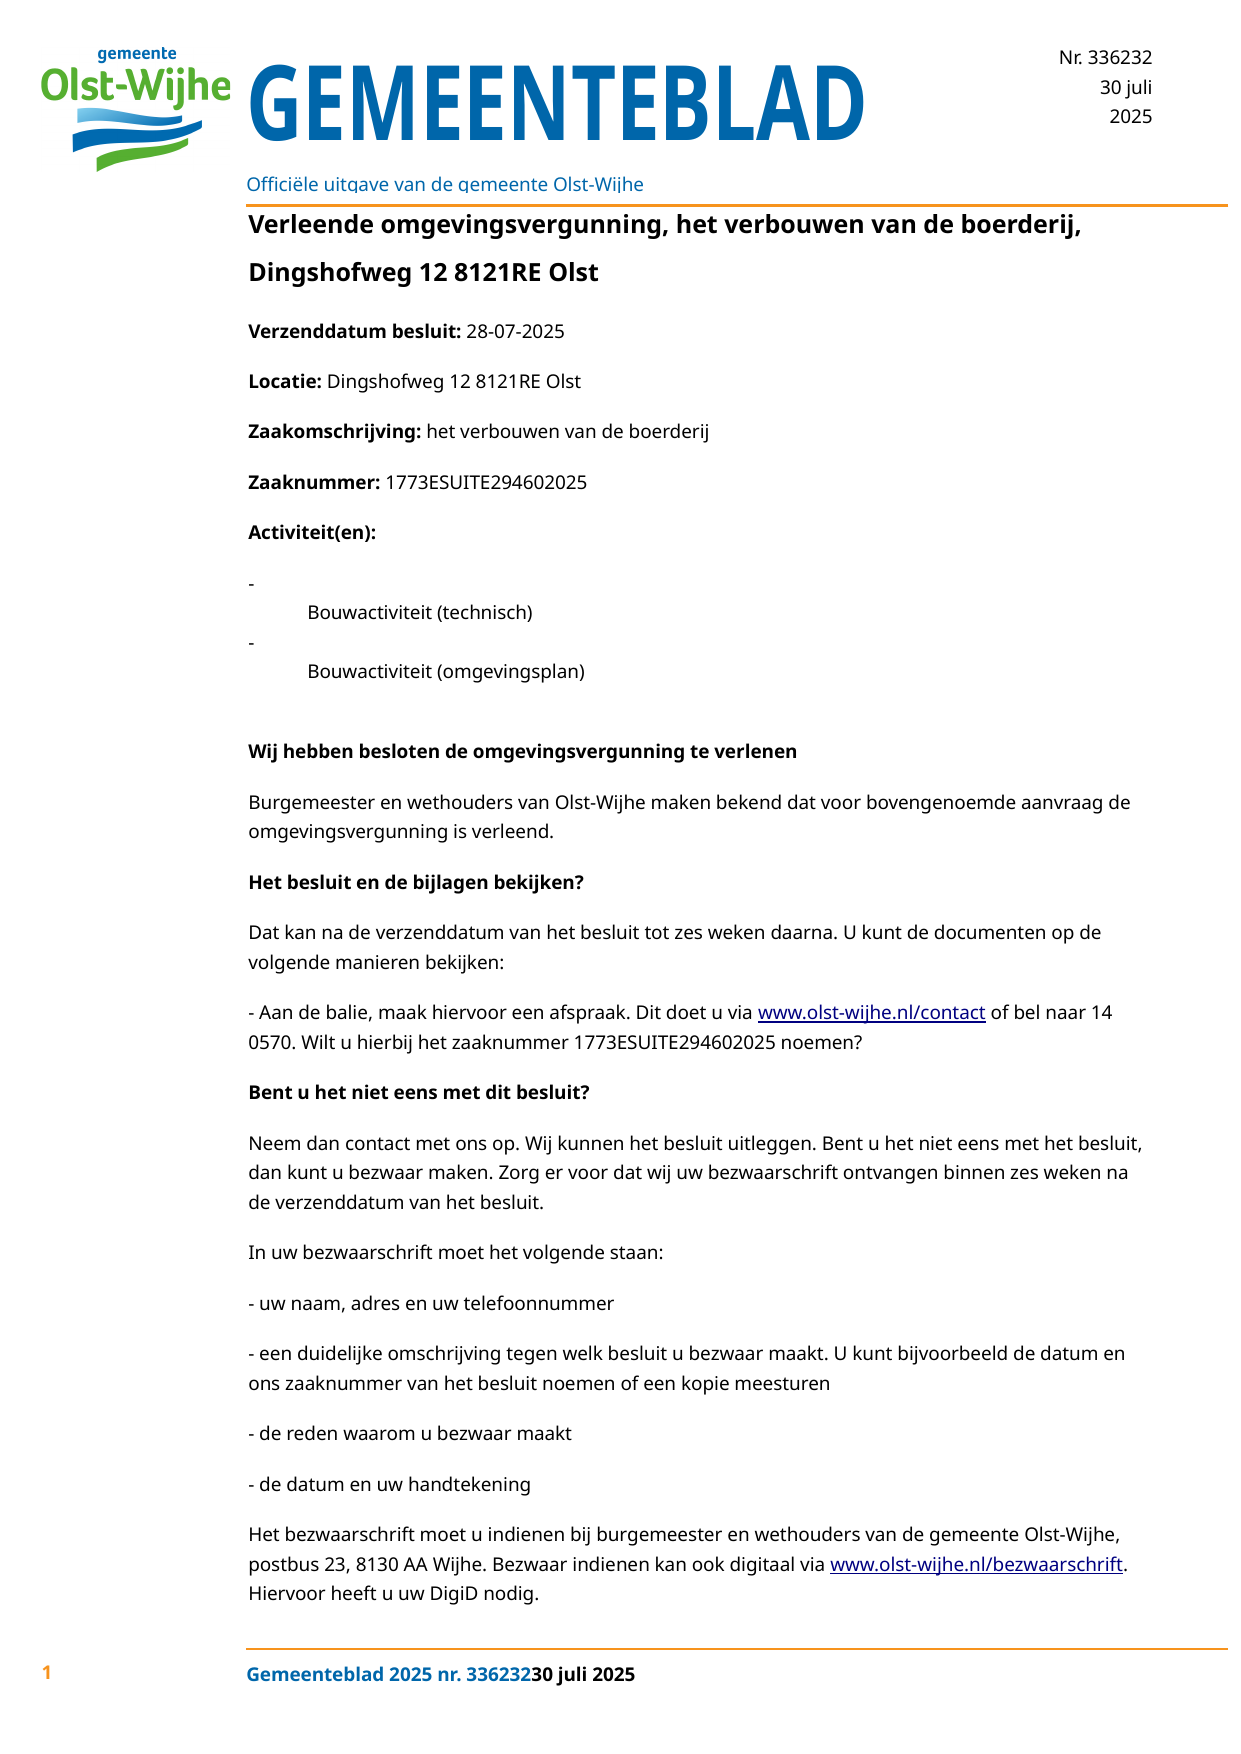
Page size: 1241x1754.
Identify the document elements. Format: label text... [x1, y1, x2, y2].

text Zaakomschrijving: het verbouwen van de boerderij [248, 419, 1152, 444]
text Zaaknummer: 1773ESUITE294602025 [248, 469, 1152, 495]
text Activiteit(en): [248, 519, 1152, 545]
text - uw naam, adres en uw telefoonnummer [248, 1290, 1152, 1316]
text Neem dan contact met ons op. Wij kunnen het besluit uitleggen. Bent u het niet eens met het besluit, dan kunt u bezwaar maken. Zorg er voor dat wij uw bezwaarschrift ontvangen binnen zes weken na de verzenddatum van het besluit. [248, 1130, 1152, 1215]
text Locatie: Dingshofweg 12 8121RE Olst [248, 368, 1152, 394]
text Verleende omgevingsvergunning, het verbouwen van de boerderij, Dingshofweg 12 8121RE Olst [248, 207, 1152, 288]
list Bouwactiviteit (omgevingsplan) [248, 659, 1152, 684]
text Verzenddatum besluit: 28-07-2025 [248, 318, 1152, 344]
text Dat kan na de verzenddatum van het besluit tot zes weken daarna. U kunt de documenten op de volgende manieren bekijken: [248, 919, 1152, 975]
text - Aan de balie, maak hiervoor een afspraak. Dit doet u via www.olst-wijhe.nl/contact of bel naar 14 0570. Wilt u hierbij het zaaknummer 1773ESUITE294602025 noemen? [248, 999, 1152, 1055]
text Het besluit en de bijlagen bekijken? [248, 869, 1152, 895]
text - de reden waarom u bezwaar maakt [248, 1420, 1152, 1446]
text In uw bezwaarschrift moet het volgende staan: [248, 1239, 1152, 1265]
list Bouwactiviteit (technisch) [248, 599, 1152, 625]
text - een duidelijke omschrijving tegen welk besluit u bezwaar maakt. U kunt bijvoorbeeld de datum en ons zaaknummer van het besluit noemen of een kopie meesturen [248, 1340, 1152, 1396]
text Het bezwaarschrift moet u indienen bij burgemeester en wethouders van de gemeente Olst-Wijhe, postbus 23, 8130 AA Wijhe. Bezwaar indienen kan ook digitaal via www.olst-wijhe.nl/bezwaarschrift. Hiervoor heeft u uw DigiD nodig. [248, 1521, 1152, 1606]
picture [41, 47, 231, 172]
text Burgemeester en wethouders van Olst-Wijhe maken bekend dat voor bovengenoemde aanvraag de omgevingsvergunning is verleend. [248, 789, 1152, 844]
text Bent u het niet eens met dit besluit? [248, 1079, 1152, 1105]
text Wij hebben besloten de omgevingsvergunning te verlenen [248, 739, 1152, 764]
text - de datum en uw handtekening [248, 1471, 1152, 1497]
